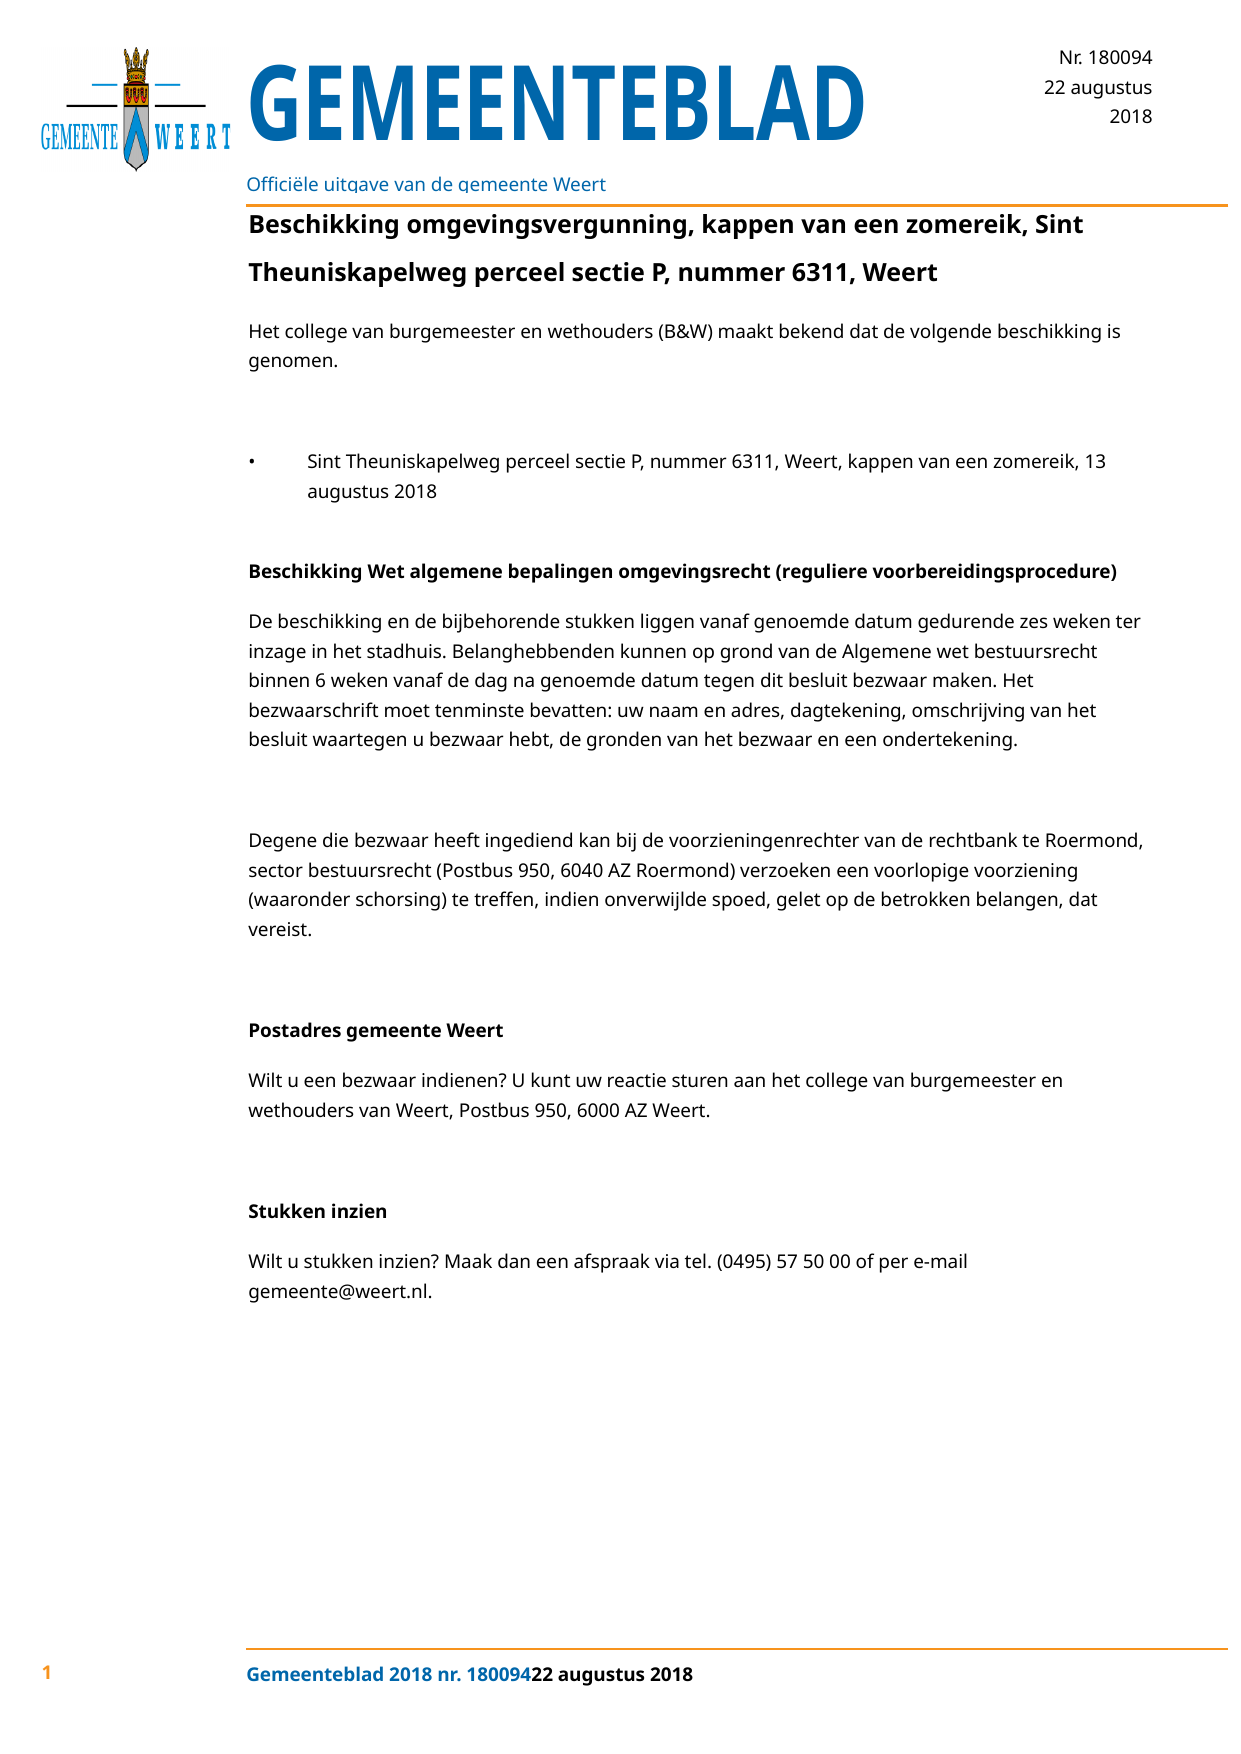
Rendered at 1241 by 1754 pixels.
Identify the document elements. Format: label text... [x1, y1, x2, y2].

text Beschikking Wet algemene bepalingen omgevingsrecht (reguliere voorbereidingsprocedure) [248, 558, 1152, 584]
picture [41, 47, 231, 172]
text Degene die bezwaar heeft ingediend kan bij de voorzieningenrechter van de rechtbank te Roermond, sector bestuursrecht (Postbus 950, 6040 AZ Roermond) verzoeken een voorlopige voorziening (waaronder schorsing) te treffen, indien onverwijlde spoed, gelet op de betrokken belangen, dat vereist. [248, 827, 1152, 942]
text Wilt u een bezwaar indienen? U kunt uw reactie sturen aan het college van burgemeester en wethouders van Weert, Postbus 950, 6000 AZ Weert. [248, 1067, 1152, 1123]
text De beschikking en de bijbehorende stukken liggen vanaf genoemde datum gedurende zes weken ter inzage in het stadhuis. Belanghebbenden kunnen op grond van de Algemene wet bestuursrecht binnen 6 weken vanaf de dag na genoemde datum tegen dit besluit bezwaar maken. Het bezwaarschrift moet tenminste bevatten: uw naam en adres, dagtekening, omschrijving van het besluit waartegen u bezwaar hebt, de gronden van het bezwaar en een ondertekening. [248, 608, 1152, 752]
text Stukken inzien [248, 1198, 1152, 1224]
list Sint Theuniskapelweg perceel sectie P, nummer 6311, Weert, kappen van een zomereik, 13 augustus 2018 [248, 448, 1152, 504]
text Wilt u stukken inzien? Maak dan een afspraak via tel. (0495) 57 50 00 of per e-mail gemeente@weert.nl. [248, 1248, 1152, 1304]
text Beschikking omgevingsvergunning, kappen van een zomereik, Sint Theuniskapelweg perceel sectie P, nummer 6311, Weert [248, 207, 1152, 288]
text Postadres gemeente Weert [248, 1017, 1152, 1043]
text Het college van burgemeester en wethouders (B&W) maakt bekend dat de volgende beschikking is genomen. [248, 318, 1152, 373]
